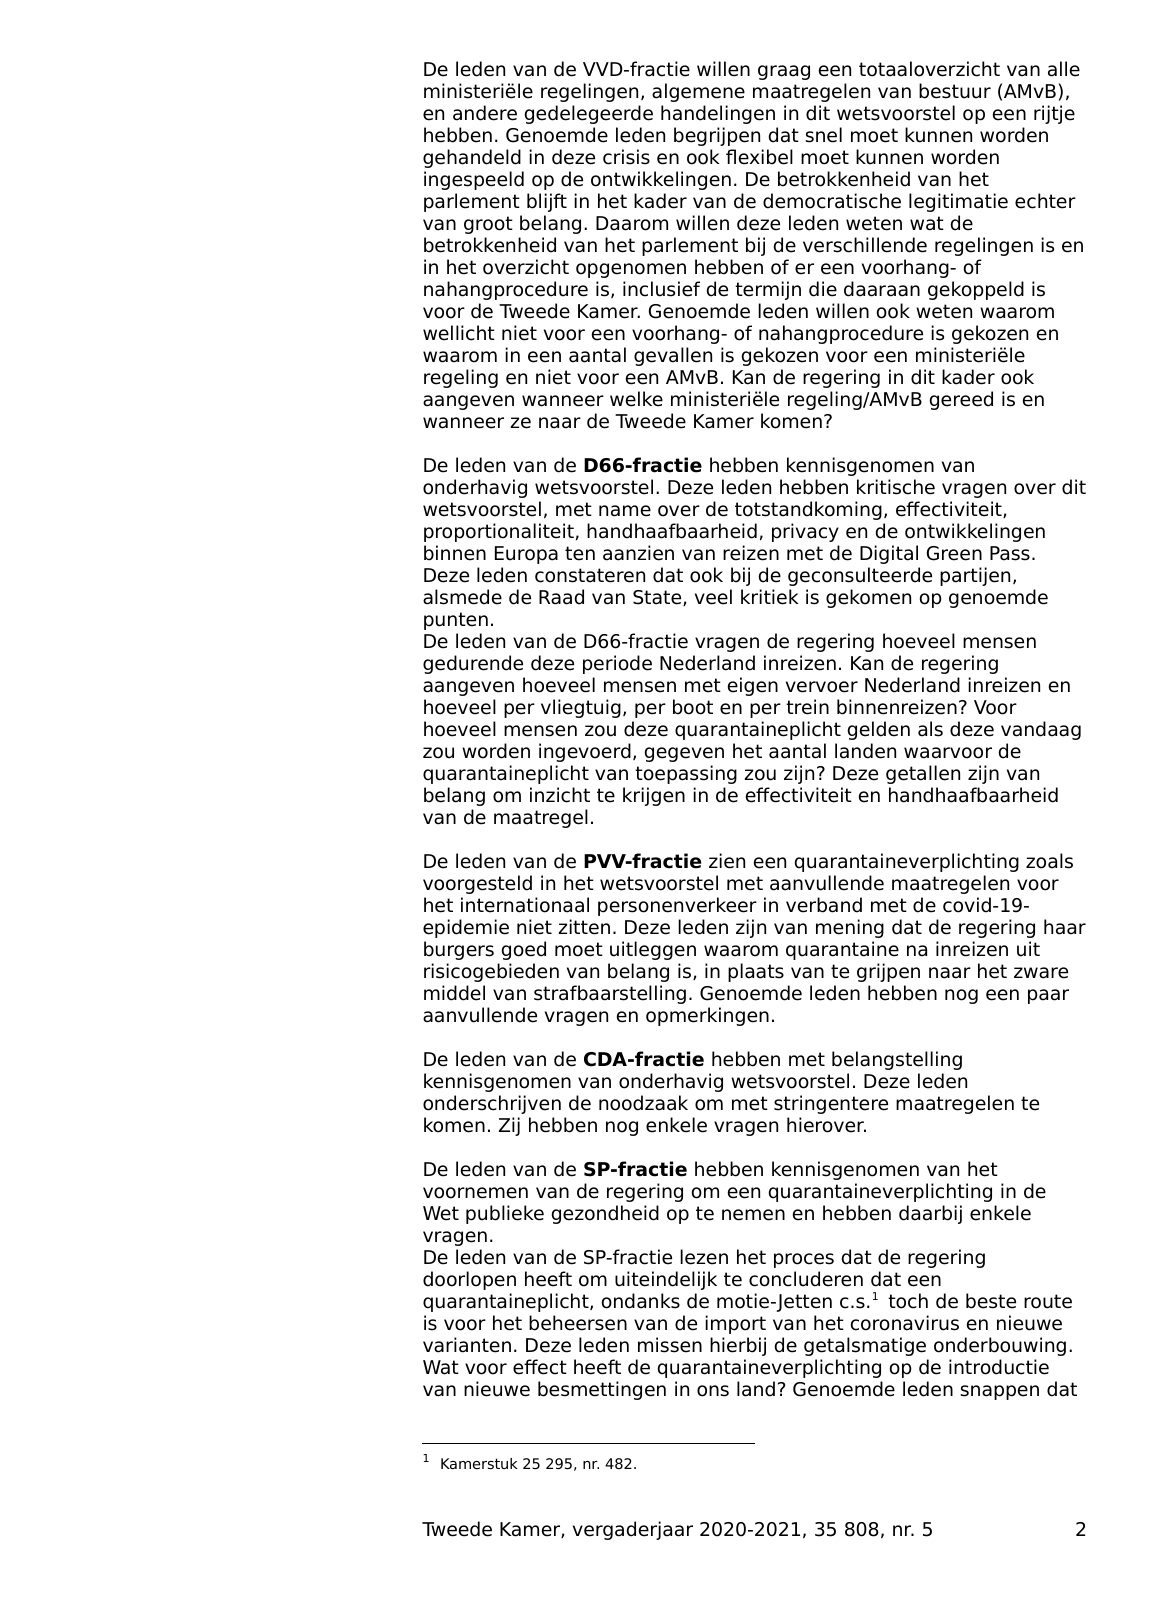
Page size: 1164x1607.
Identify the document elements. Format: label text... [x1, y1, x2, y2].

text De leden van de VVD-fractie willen graag een totaaloverzicht van alle ministeriële regelingen, algemene maatregelen van bestuur (AMvB), en andere gedelegeerde handelingen in dit wetsvoorstel op een rijtje hebben. Genoemde leden begrijpen dat snel moet kunnen worden gehandeld in deze crisis en ook flexibel moet kunnen worden ingespeeld op de ontwikkelingen. De betrokkenheid van het parlement blijft in het kader van de democratische legitimatie echter van groot belang. Daarom willen deze leden weten wat de betrokkenheid van het parlement bij de verschillende regelingen is en in het overzicht opgenomen hebben of er een voorhang- of nahangprocedure is, inclusief de termijn die daaraan gekoppeld is voor de Tweede Kamer. Genoemde leden willen ook weten waarom wellicht niet voor een voorhang- of nahangprocedure is gekozen en waarom in een aantal gevallen is gekozen voor een ministeriële regeling en niet voor een AMvB. Kan de regering in dit kader ook aangeven wanneer welke ministeriële regeling/AMvB gereed is en wanneer ze naar de Tweede Kamer komen? [422, 59, 1087, 433]
text De leden van de CDA-fractie hebben met belangstelling kennisgenomen van onderhavig wetsvoorstel. Deze leden onderschrijven de noodzaak om met stringentere maatregelen te komen. Zij hebben nog enkele vragen hierover. [422, 1049, 1087, 1137]
text De leden van de D66-fractie vragen de regering hoeveel mensen gedurende deze periode Nederland inreizen. Kan de regering aangeven hoeveel mensen met eigen vervoer Nederland inreizen en hoeveel per vliegtuig, per boot en per trein binnenreizen? Voor hoeveel mensen zou deze quarantaineplicht gelden als deze vandaag zou worden ingevoerd, gegeven het aantal landen waarvoor de quarantaineplicht van toepassing zou zijn? Deze getallen zijn van belang om inzicht te krijgen in de effectiviteit en handhaafbaarheid van de maatregel. [422, 631, 1087, 828]
text De leden van de PVV-fractie zien een quarantaineverplichting zoals voorgesteld in het wetsvoorstel met aanvullende maatregelen voor het internationaal personenverkeer in verband met de covid-19-epidemie niet zitten. Deze leden zijn van mening dat de regering haar burgers goed moet uitleggen waarom quarantaine na inreizen uit risicogebieden van belang is, in plaats van te grijpen naar het zware middel van strafbaarstelling. Genoemde leden hebben nog een paar aanvullende vragen en opmerkingen. [422, 851, 1087, 1027]
text De leden van de D66-fractie hebben kennisgenomen van onderhavig wetsvoorstel. Deze leden hebben kritische vragen over dit wetsvoorstel, met name over de totstandkoming, effectiviteit, proportionaliteit, handhaafbaarheid, privacy en de ontwikkelingen binnen Europa ten aanzien van reizen met de Digital Green Pass. Deze leden constateren dat ook bij de geconsulteerde partijen, alsmede de Raad van State, veel kritiek is gekomen op genoemde punten. [422, 455, 1087, 631]
text Kamerstuk 25 295, nr. 482. [422, 1452, 1087, 1474]
text De leden van de SP-fractie hebben kennisgenomen van het voornemen van de regering om een quarantaineverplichting in de Wet publieke gezondheid op te nemen en hebben daarbij enkele vragen. [422, 1159, 1087, 1247]
text De leden van de SP-fractie lezen het proces dat de regering doorlopen heeft om uiteindelijk te concluderen dat een quarantaineplicht, ondanks de motie-Jetten c.s. toch de beste route is voor het beheersen van de import van het coronavirus en nieuwe varianten. Deze leden missen hierbij de getalsmatige onderbouwing. Wat voor effect heeft de quarantaineverplichting op de introductie van nieuwe besmettingen in ons land? Genoemde leden snappen dat [422, 1247, 1087, 1401]
